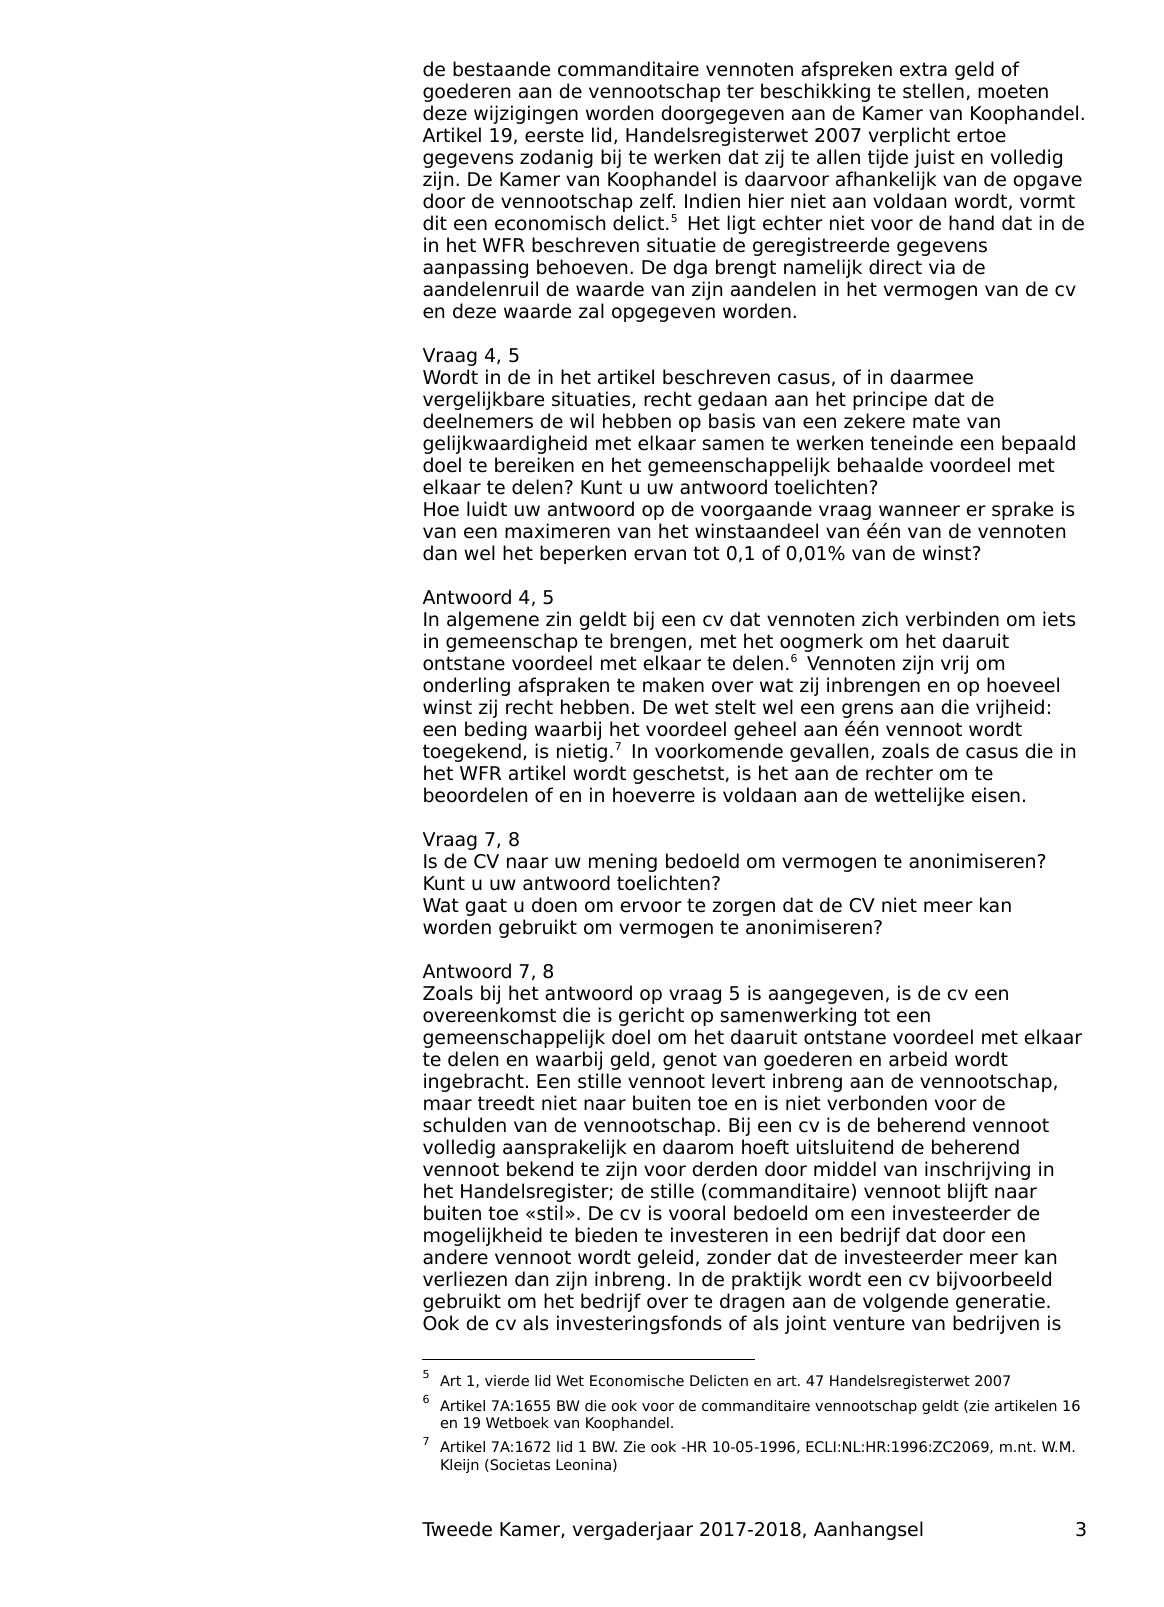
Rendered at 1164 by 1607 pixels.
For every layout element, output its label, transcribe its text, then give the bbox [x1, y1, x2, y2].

text Artikel 7A:1672 lid 1 BW. Zie ook -HR 10-05-1996, ECLI:NL:HR:1996:ZC2069, m.nt. W.M. Kleijn (Societas Leonina) [422, 1435, 1087, 1474]
text Wordt in de in het artikel beschreven casus, of in daarmee vergelijkbare situaties, recht gedaan aan het principe dat de deelnemers de wil hebben op basis van een zekere mate van gelijkwaardigheid met elkaar samen te werken teneinde een bepaald doel te bereiken en het gemeenschappelijk behaalde voordeel met elkaar te delen? Kunt u uw antwoord toelichten? [422, 367, 1087, 499]
text Art 1, vierde lid Wet Economische Delicten en art. 47 Handelsregisterwet 2007 [422, 1368, 1087, 1391]
text Wat gaat u doen om ervoor te zorgen dat de CV niet meer kan worden gebruikt om vermogen te anonimiseren? [422, 895, 1087, 939]
text In algemene zin geldt bij een cv dat vennoten zich verbinden om iets in gemeenschap te brengen, met het oogmerk om het daaruit ontstane voordeel met elkaar te delen. Vennoten zijn vrij om onderling afspraken te maken over wat zij inbrengen en op hoeveel winst zij recht hebben. De wet stelt wel een grens aan die vrijheid: een beding waarbij het voordeel geheel aan één vennoot wordt toegekend, is nietig. In voorkomende gevallen, zoals de casus die in het WFR artikel wordt geschetst, is het aan de rechter om te beoordelen of en in hoeverre is voldaan aan de wettelijke eisen. [422, 609, 1087, 807]
text Vraag 7, 8 [422, 829, 1087, 851]
text de bestaande commanditaire vennoten afspreken extra geld of goederen aan de vennootschap ter beschikking te stellen, moeten deze wijzigingen worden doorgegeven aan de Kamer van Koophandel. [422, 59, 1087, 125]
text Is de CV naar uw mening bedoeld om vermogen te anonimiseren? Kunt u uw antwoord toelichten? [422, 851, 1087, 895]
text Antwoord 4, 5 [422, 587, 1087, 609]
text Zoals bij het antwoord op vraag 5 is aangegeven, is de cv een overeenkomst die is gericht op samenwerking tot een gemeenschappelijk doel om het daaruit ontstane voordeel met elkaar te delen en waarbij geld, genot van goederen en arbeid wordt ingebracht. Een stille vennoot levert inbreng aan de vennootschap, maar treedt niet naar buiten toe en is niet verbonden voor de schulden van de vennootschap. Bij een cv is de beherend vennoot volledig aansprakelijk en daarom hoeft uitsluitend de beherend vennoot bekend te zijn voor derden door middel van inschrijving in het Handelsregister; de stille (commanditaire) vennoot blijft naar buiten toe «stil». De cv is vooral bedoeld om een investeerder de mogelijkheid te bieden te investeren in een bedrijf dat door een andere vennoot wordt geleid, zonder dat de investeerder meer kan verliezen dan zijn inbreng. In de praktijk wordt een cv bijvoorbeeld gebruikt om het bedrijf over te dragen aan de volgende generatie. Ook de cv als investeringsfonds of als joint venture van bedrijven is [422, 983, 1087, 1335]
text Hoe luidt uw antwoord op de voorgaande vraag wanneer er sprake is van een maximeren van het winstaandeel van één van de vennoten dan wel het beperken ervan tot 0,1 of 0,01% van de winst? [422, 499, 1087, 565]
text Artikel 19, eerste lid, Handelsregisterwet 2007 verplicht ertoe gegevens zodanig bij te werken dat zij te allen tijde juist en volledig zijn. De Kamer van Koophandel is daarvoor afhankelijk van de opgave door de vennootschap zelf. Indien hier niet aan voldaan wordt, vormt dit een economisch delict. Het ligt echter niet voor de hand dat in de in het WFR beschreven situatie de geregistreerde gegevens aanpassing behoeven. De dga brengt namelijk direct via de aandelenruil de waarde van zijn aandelen in het vermogen van de cv en deze waarde zal opgegeven worden. [422, 125, 1087, 323]
text Artikel 7A:1655 BW die ook voor de commanditaire vennootschap geldt (zie artikelen 16 en 19 Wetboek van Koophandel. [422, 1393, 1087, 1432]
text Antwoord 7, 8 [422, 961, 1087, 983]
text Vraag 4, 5 [422, 345, 1087, 367]
